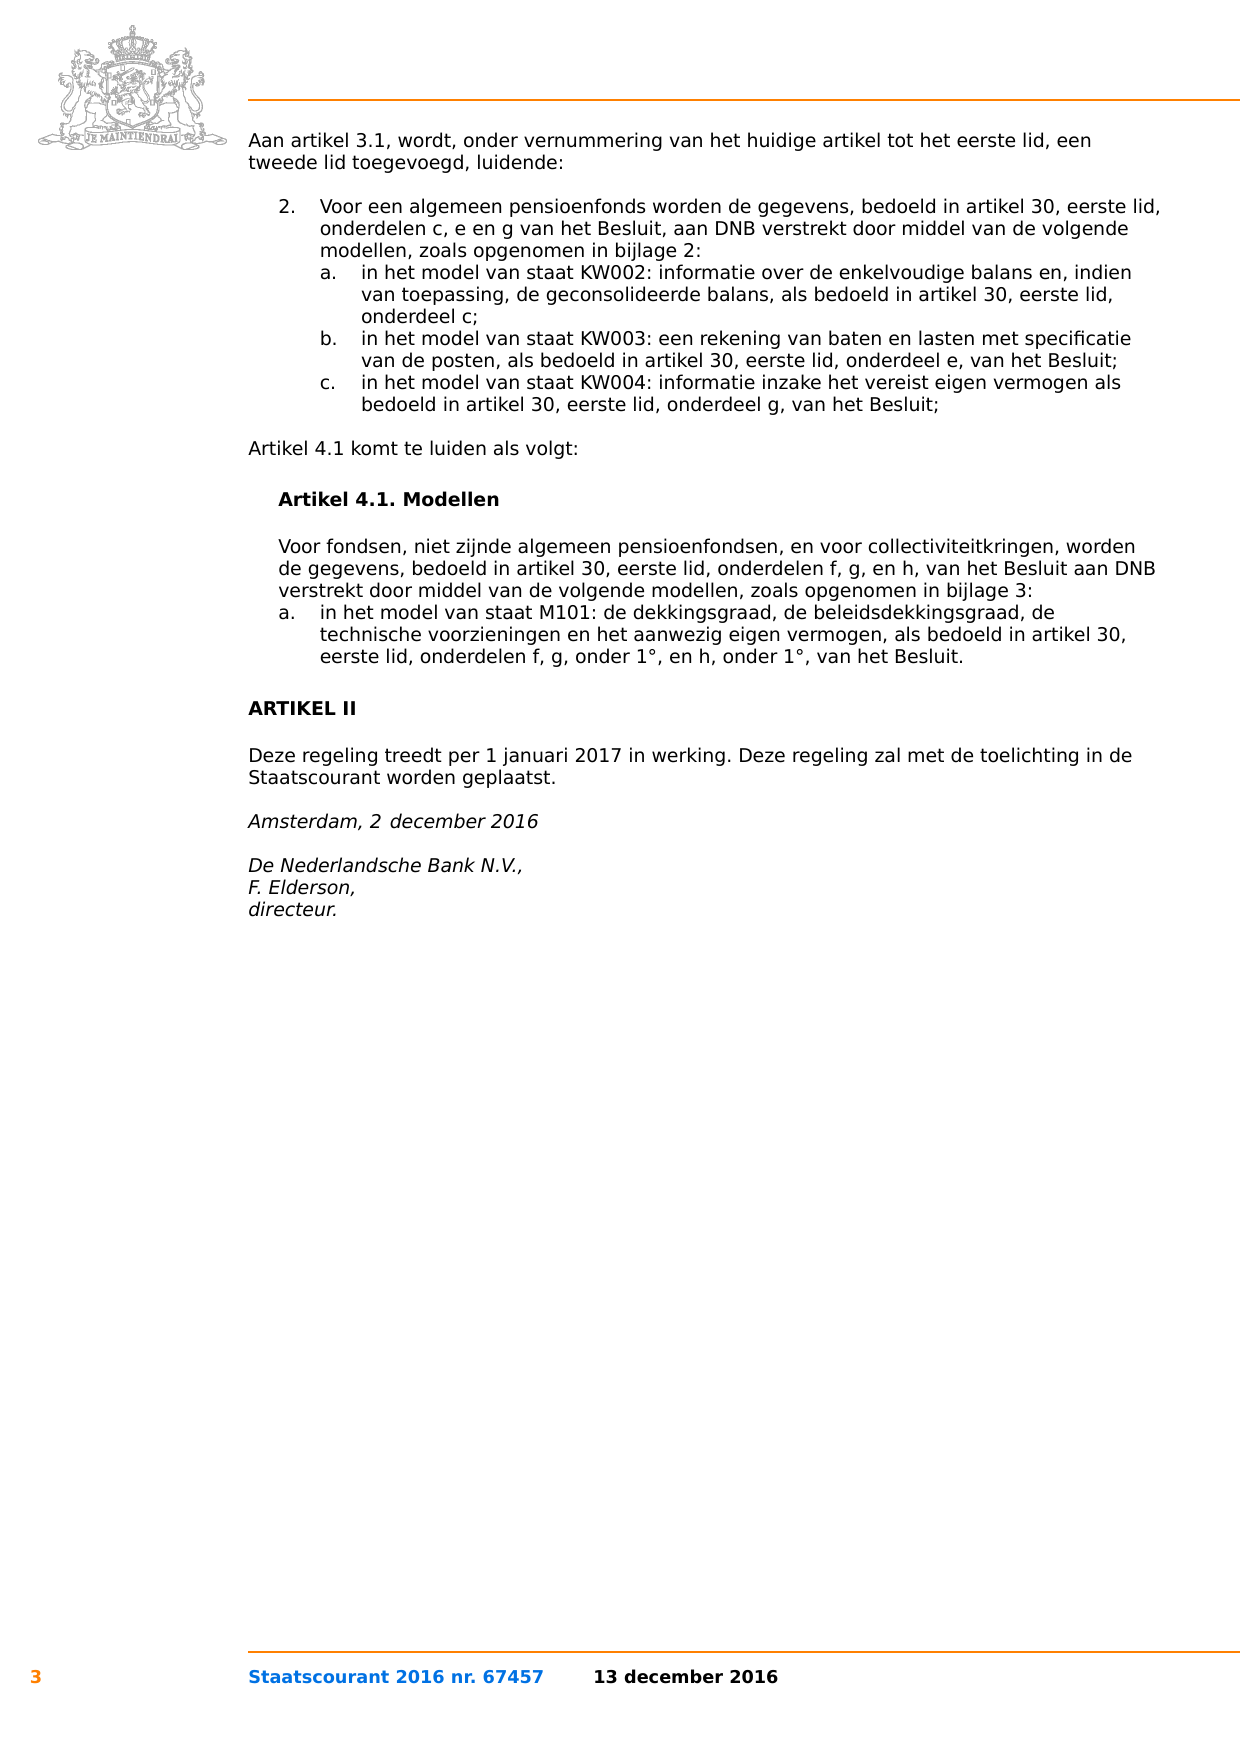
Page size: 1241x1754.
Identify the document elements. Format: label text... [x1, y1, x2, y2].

text a. in het model van staat M101: de dekkingsgraad, de beleidsdekkingsgraad, de technische voorzieningen en het aanwezig eigen vermogen, als bedoeld in artikel 30, eerste lid, onderdelen f, g, onder 1°, en h, onder 1°, van het Besluit. [278, 602, 1163, 668]
text a. in het model van staat KW002: informatie over de enkelvoudige balans en, indien van toepassing, de geconsolideerde balans, als bedoeld in artikel 30, eerste lid, onderdeel c; [319, 262, 1163, 328]
text 2. Voor een algemeen pensioenfonds worden de gegevens, bedoeld in artikel 30, eerste lid, onderdelen c, e en g van het Besluit, aan DNB verstrekt door middel van de volgende modellen, zoals opgenomen in bijlage 2: [278, 196, 1163, 262]
text c. in het model van staat KW004: informatie inzake het vereist eigen vermogen als bedoeld in artikel 30, eerste lid, onderdeel g, van het Besluit; [319, 372, 1163, 416]
text Amsterdam, 2 december 2016 [248, 811, 1163, 833]
text b. in het model van staat KW003: een rekening van baten en lasten met specificatie van de posten, als bedoeld in artikel 30, eerste lid, onderdeel e, van het Besluit; [319, 328, 1163, 372]
picture [38, 25, 227, 150]
subtitle ARTIKEL II [248, 698, 1163, 720]
text Voor fondsen, niet zijnde algemeen pensioenfondsen, en voor collectiviteitkringen, worden de gegevens, bedoeld in artikel 30, eerste lid, onderdelen f, g, en h, van het Besluit aan DNB verstrekt door middel van de volgende modellen, zoals opgenomen in bijlage 3: [278, 536, 1163, 602]
text Artikel 4.1 komt te luiden als volgt: [248, 437, 1163, 459]
text De Nederlandsche Bank N.V., F. Elderson, directeur. [248, 855, 1163, 921]
text Deze regeling treedt per 1 januari 2017 in werking. Deze regeling zal met de toelichting in de Staatscourant worden geplaatst. [248, 745, 1163, 789]
text Aan artikel 3.1, wordt, onder vernummering van het huidige artikel tot het eerste lid, een tweede lid toegevoegd, luidende: [248, 130, 1163, 174]
subtitle Artikel 4.1. Modellen [278, 489, 1163, 511]
